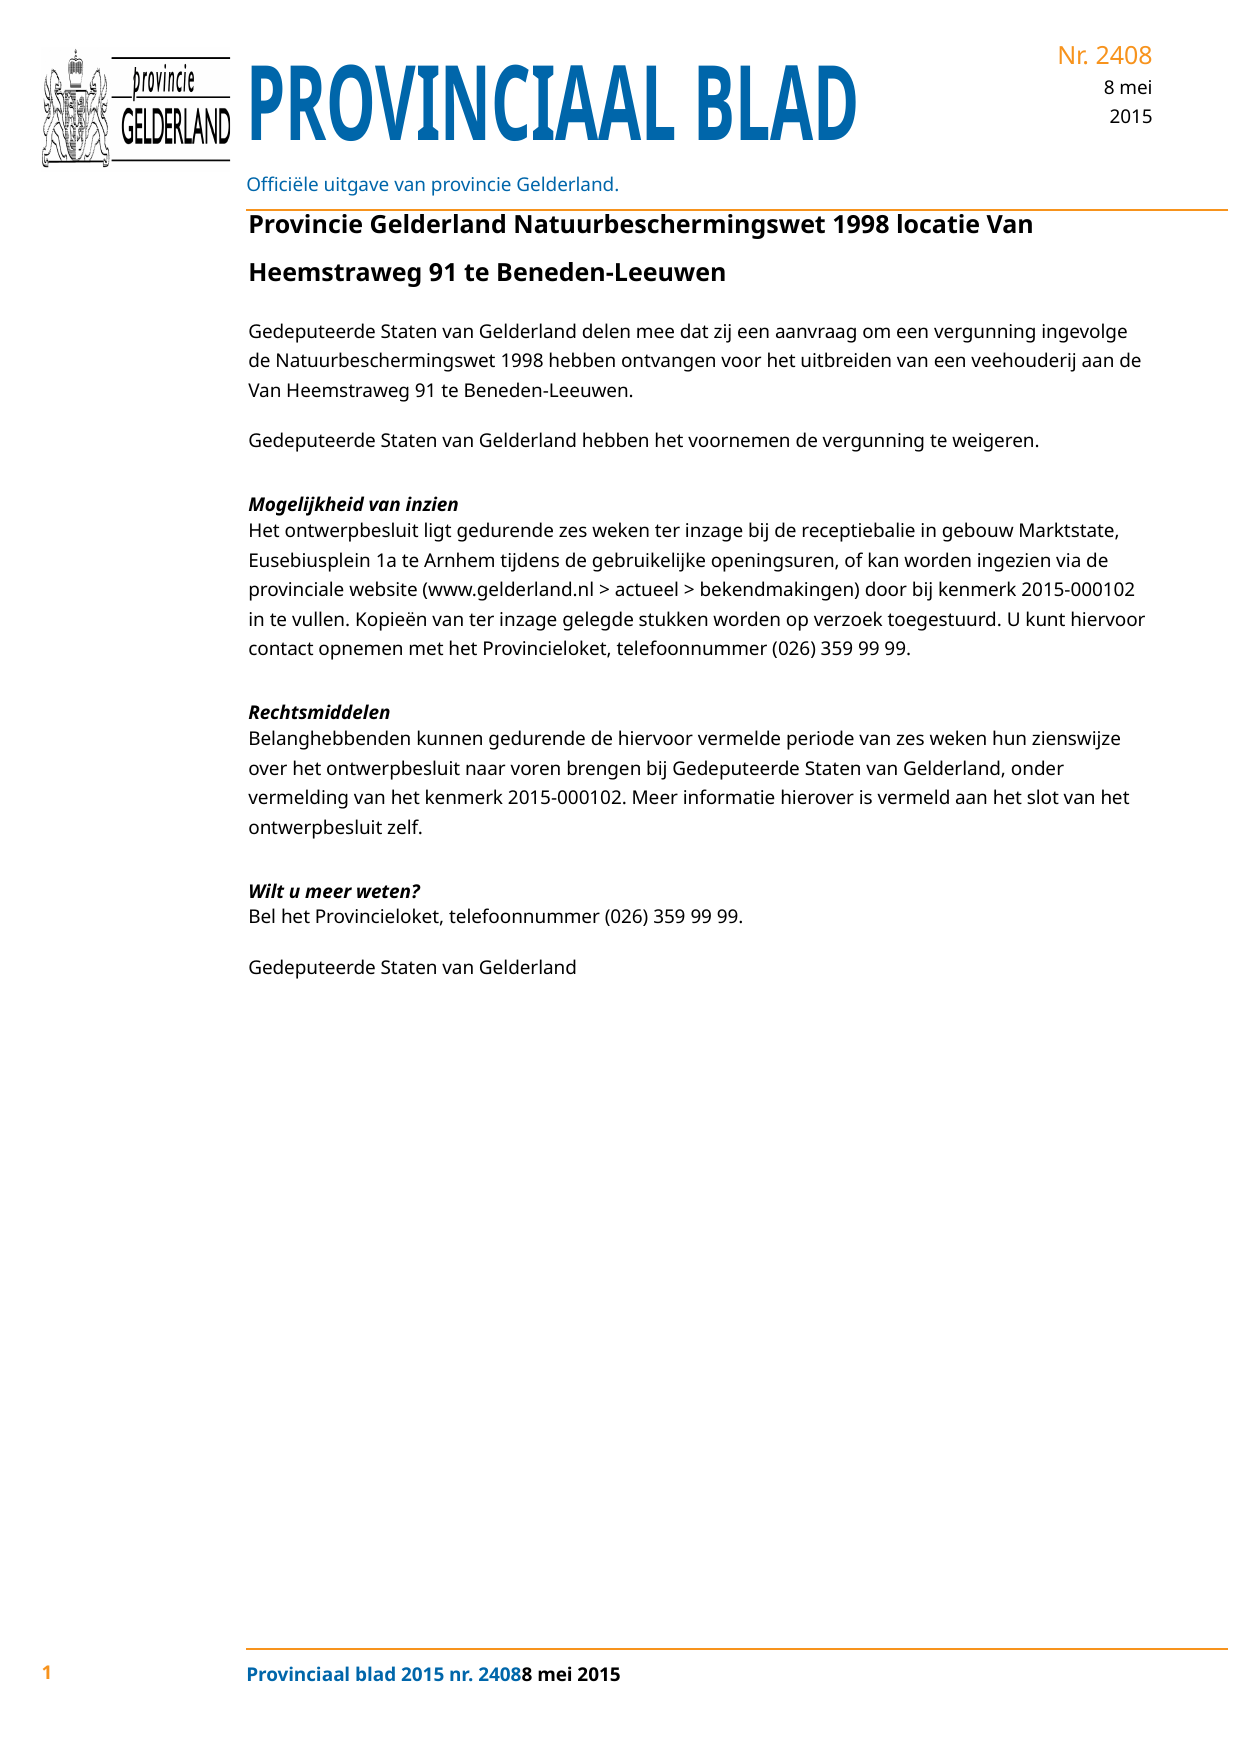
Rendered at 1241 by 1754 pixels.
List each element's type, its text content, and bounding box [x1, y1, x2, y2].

picture [41, 47, 231, 172]
text Belanghebbenden kunnen gedurende de hiervoor vermelde periode van zes weken hun zienswijze over het ontwerpbesluit naar voren brengen bij Gedeputeerde Staten van Gelderland, onder vermelding van het kenmerk 2015-000102. Meer informatie hierover is vermeld aan het slot van het ontwerpbesluit zelf. [248, 725, 1152, 840]
text Gedeputeerde Staten van Gelderland hebben het voornemen de vergunning te weigeren. [248, 427, 1152, 453]
text Gedeputeerde Staten van Gelderland [248, 954, 1152, 980]
text Het ontwerpbesluit ligt gedurende zes weken ter inzage bij de receptiebalie in gebouw Marktstate, Eusebiusplein 1a te Arnhem tijdens de gebruikelijke openingsuren, of kan worden ingezien via de provinciale website (www.gelderland.nl > actueel > bekendmakingen) door bij kenmerk 2015-000102 in te vullen. Kopieën van ter inzage gelegde stukken worden op verzoek toegestuurd. U kunt hiervoor contact opnemen met het Provincieloket, telefoonnummer (026) 359 99 99. [248, 517, 1152, 661]
text Rechtsmiddelen [248, 699, 1152, 725]
text Wilt u meer weten? [248, 878, 1152, 904]
text Gedeputeerde Staten van Gelderland delen mee dat zij een aanvraag om een vergunning ingevolge de Natuurbeschermingswet 1998 hebben ontvangen voor het uitbreiden van een veehouderij aan de Van Heemstraweg 91 te Beneden-Leeuwen. [248, 318, 1152, 403]
text Provincie Gelderland Natuurbeschermingswet 1998 locatie Van Heemstraweg 91 te Beneden-Leeuwen [248, 211, 1152, 288]
text Mogelijkheid van inzien [248, 491, 1152, 517]
text Bel het Provincieloket, telefoonnummer (026) 359 99 99. [248, 904, 1152, 929]
